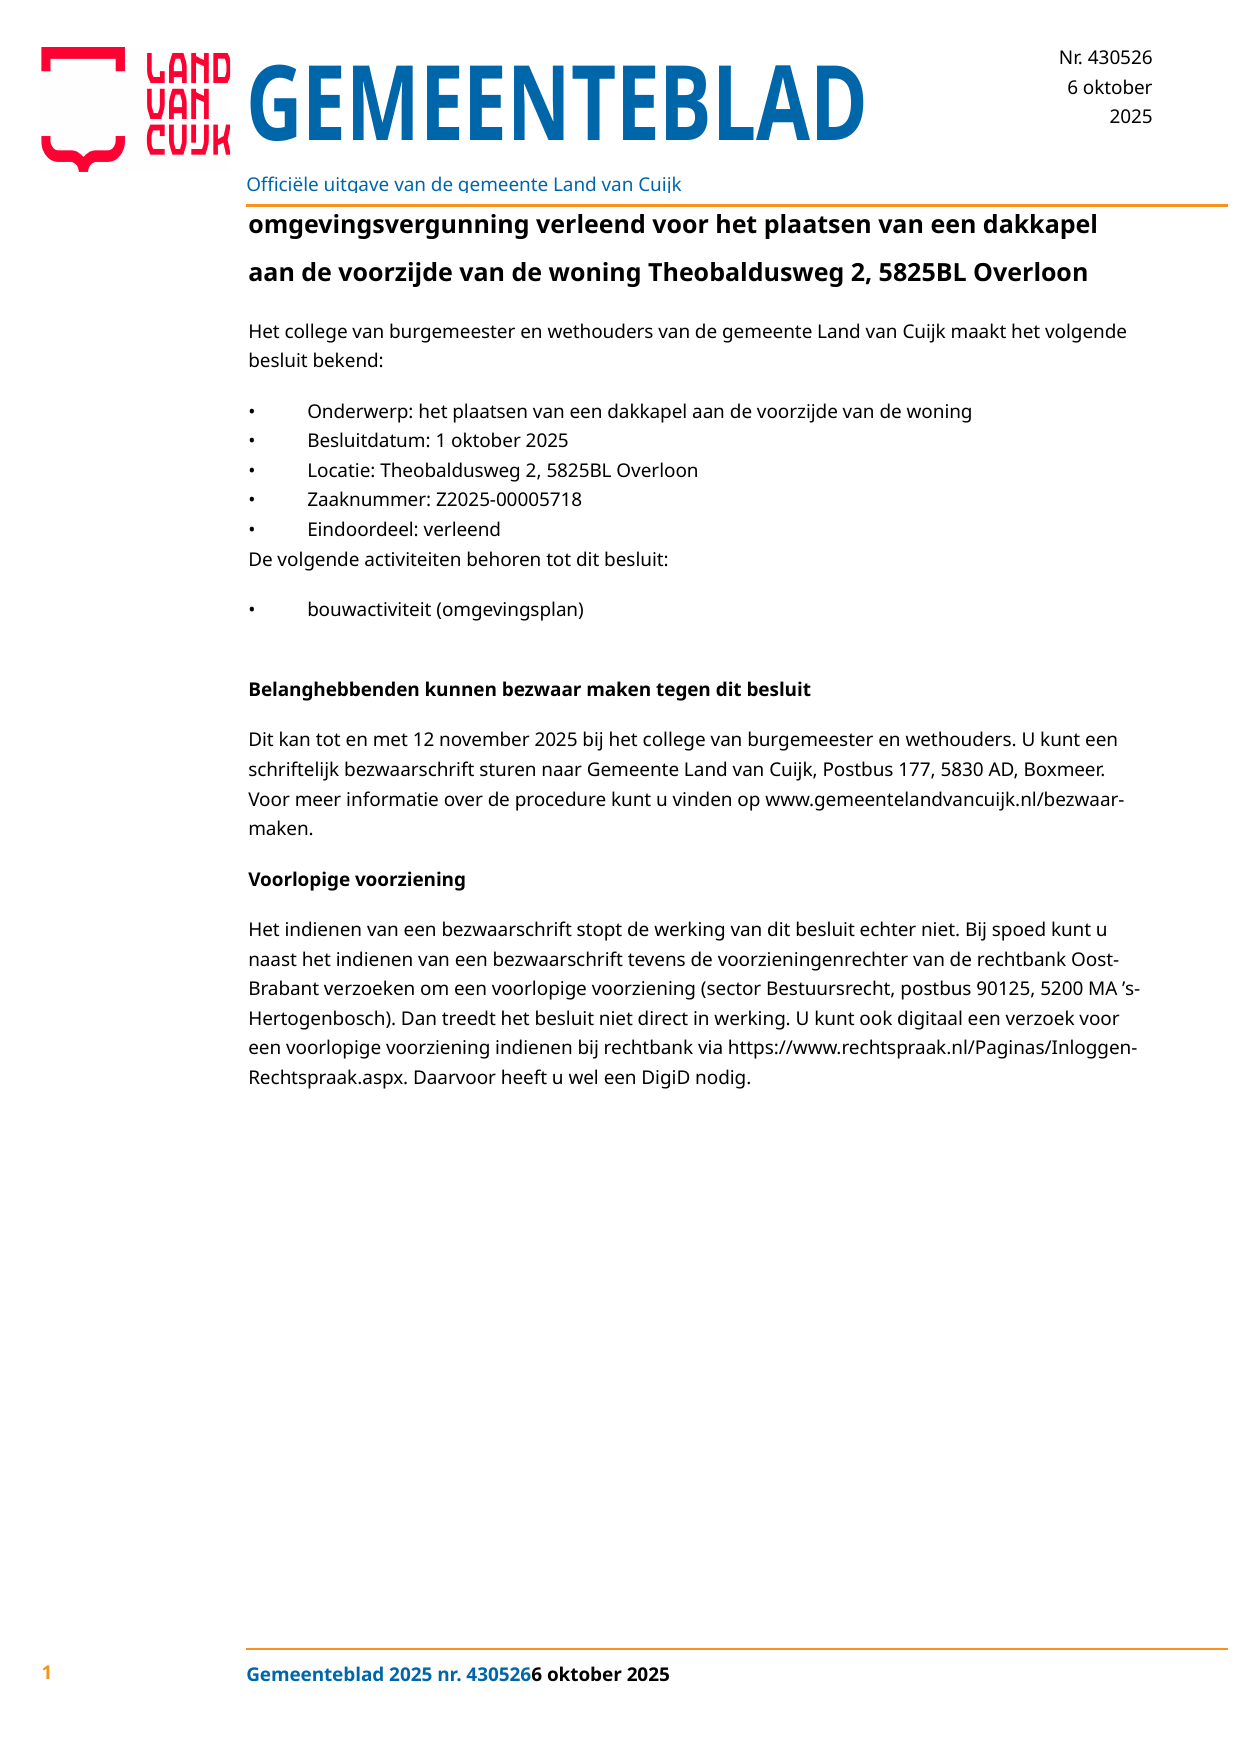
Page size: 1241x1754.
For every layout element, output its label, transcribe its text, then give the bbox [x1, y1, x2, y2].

text De volgende activiteiten behoren tot dit besluit: [248, 546, 1152, 572]
text Voorlopige voorziening [248, 866, 1152, 892]
list Besluitdatum: 1 oktober 2025 [248, 427, 1152, 453]
text omgevingsvergunning verleend voor het plaatsen van een dakkapel aan de voorzijde van de woning Theobaldusweg 2, 5825BL Overloon [248, 207, 1152, 288]
text Het college van burgemeester en wethouders van de gemeente Land van Cuijk maakt het volgende besluit bekend: [248, 318, 1152, 373]
text Belanghebbenden kunnen bezwaar maken tegen dit besluit [248, 676, 1152, 702]
list Eindoordeel: verleend [248, 516, 1152, 542]
text Het indienen van een bezwaarschrift stopt de werking van dit besluit echter niet. Bij spoed kunt u naast het indienen van een bezwaarschrift tevens de voorzieningenrechter van de rechtbank Oost-Brabant verzoeken om een voorlopige voorziening (sector Bestuursrecht, postbus 90125, 5200 MA ’s-Hertogenbosch). Dan treedt het besluit niet direct in werking. U kunt ook digitaal een verzoek voor een voorlopige voorziening indienen bij rechtbank via https://www.rechtspraak.nl/Paginas/Inloggen-Rechtspraak.aspx. Daarvoor heeft u wel een DigiD nodig. [248, 916, 1152, 1090]
list Zaaknummer: Z2025-00005718 [248, 487, 1152, 512]
picture [41, 47, 231, 172]
list bouwactiviteit (omgevingsplan) [248, 596, 1152, 622]
list Onderwerp: het plaatsen van een dakkapel aan de voorzijde van de woning [248, 398, 1152, 424]
list Locatie: Theobaldusweg 2, 5825BL Overloon [248, 457, 1152, 483]
text Dit kan tot en met 12 november 2025 bij het college van burgemeester en wethouders. U kunt een schriftelijk bezwaarschrift sturen naar Gemeente Land van Cuijk, Postbus 177, 5830 AD, Boxmeer. Voor meer informatie over de procedure kunt u vinden op www.gemeentelandvancuijk.nl/bezwaar-maken. [248, 727, 1152, 841]
